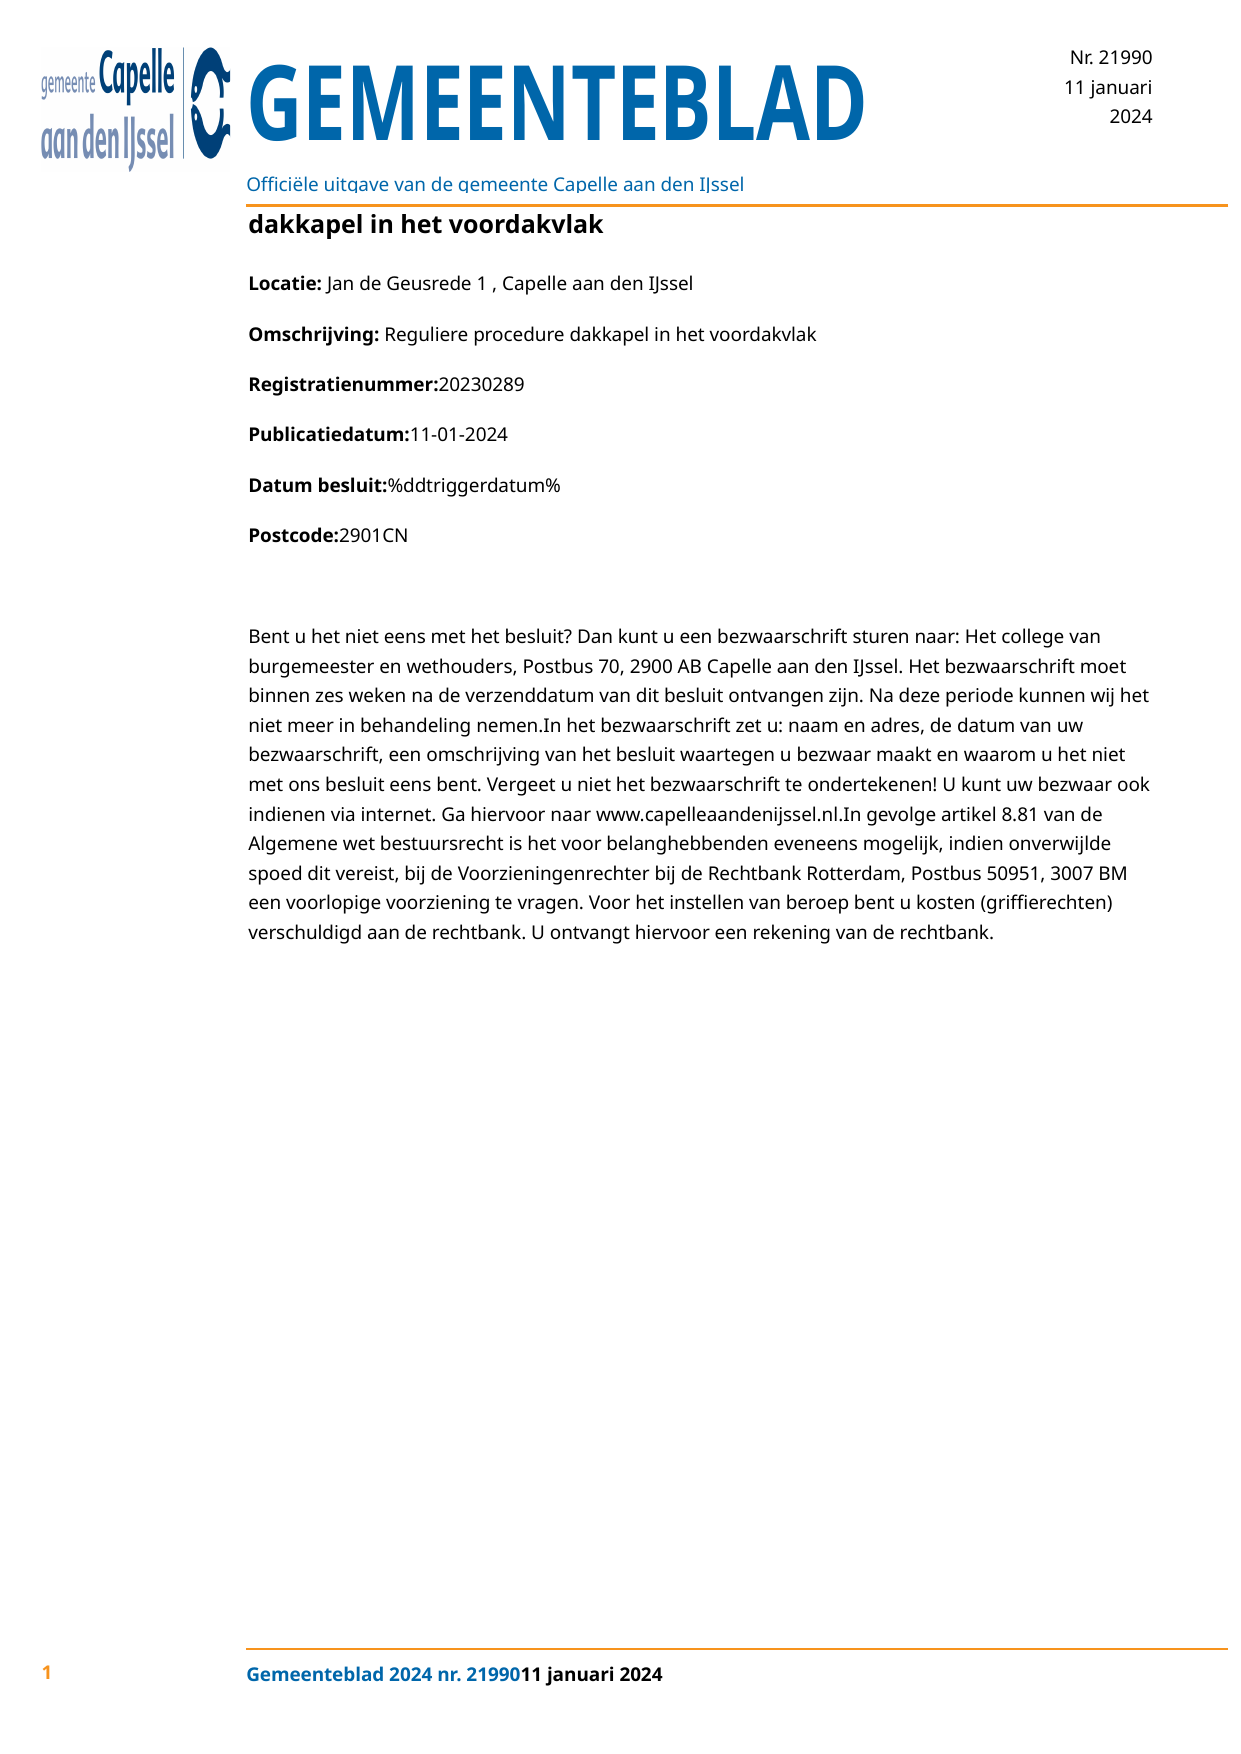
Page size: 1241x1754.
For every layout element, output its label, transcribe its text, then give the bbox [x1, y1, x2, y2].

text Publicatiedatum:11-01-2024 [248, 422, 1152, 447]
picture [41, 47, 231, 172]
text dakkapel in het voordakvlak [248, 207, 1152, 241]
text Omschrijving: Reguliere procedure dakkapel in het voordakvlak [248, 321, 1152, 346]
text Bent u het niet eens met het besluit? Dan kunt u een bezwaarschrift sturen naar: Het college van burgemeester en wethouders, Postbus 70, 2900 AB Capelle aan den IJssel. Het bezwaarschrift moet binnen zes weken na de verzenddatum van dit besluit ontvangen zijn. Na deze periode kunnen wij het niet meer in behandeling nemen.In het bezwaarschrift zet u: naam en adres, de datum van uw bezwaarschrift, een omschrijving van het besluit waartegen u bezwaar maakt en waarom u het niet met ons besluit eens bent. Vergeet u niet het bezwaarschrift te ondertekenen! U kunt uw bezwaar ook indienen via internet. Ga hiervoor naar www.capelleaandenijssel.nl.In gevolge artikel 8.81 van de Algemene wet bestuursrecht is het voor belanghebbenden eveneens mogelijk, indien onverwijlde spoed dit vereist, bij de Voorzieningenrechter bij de Rechtbank Rotterdam, Postbus 50951, 3007 BM een voorlopige voorziening te vragen. Voor het instellen van beroep bent u kosten (griffierechten) verschuldigd aan de rechtbank. U ontvangt hiervoor een rekening van de rechtbank. [248, 623, 1152, 945]
text Datum besluit:%ddtriggerdatum% [248, 472, 1152, 498]
text Postcode:2901CN [248, 522, 1152, 548]
text Locatie: Jan de Geusrede 1 , Capelle aan den IJssel [248, 270, 1152, 296]
text Registratienummer:20230289 [248, 371, 1152, 397]
